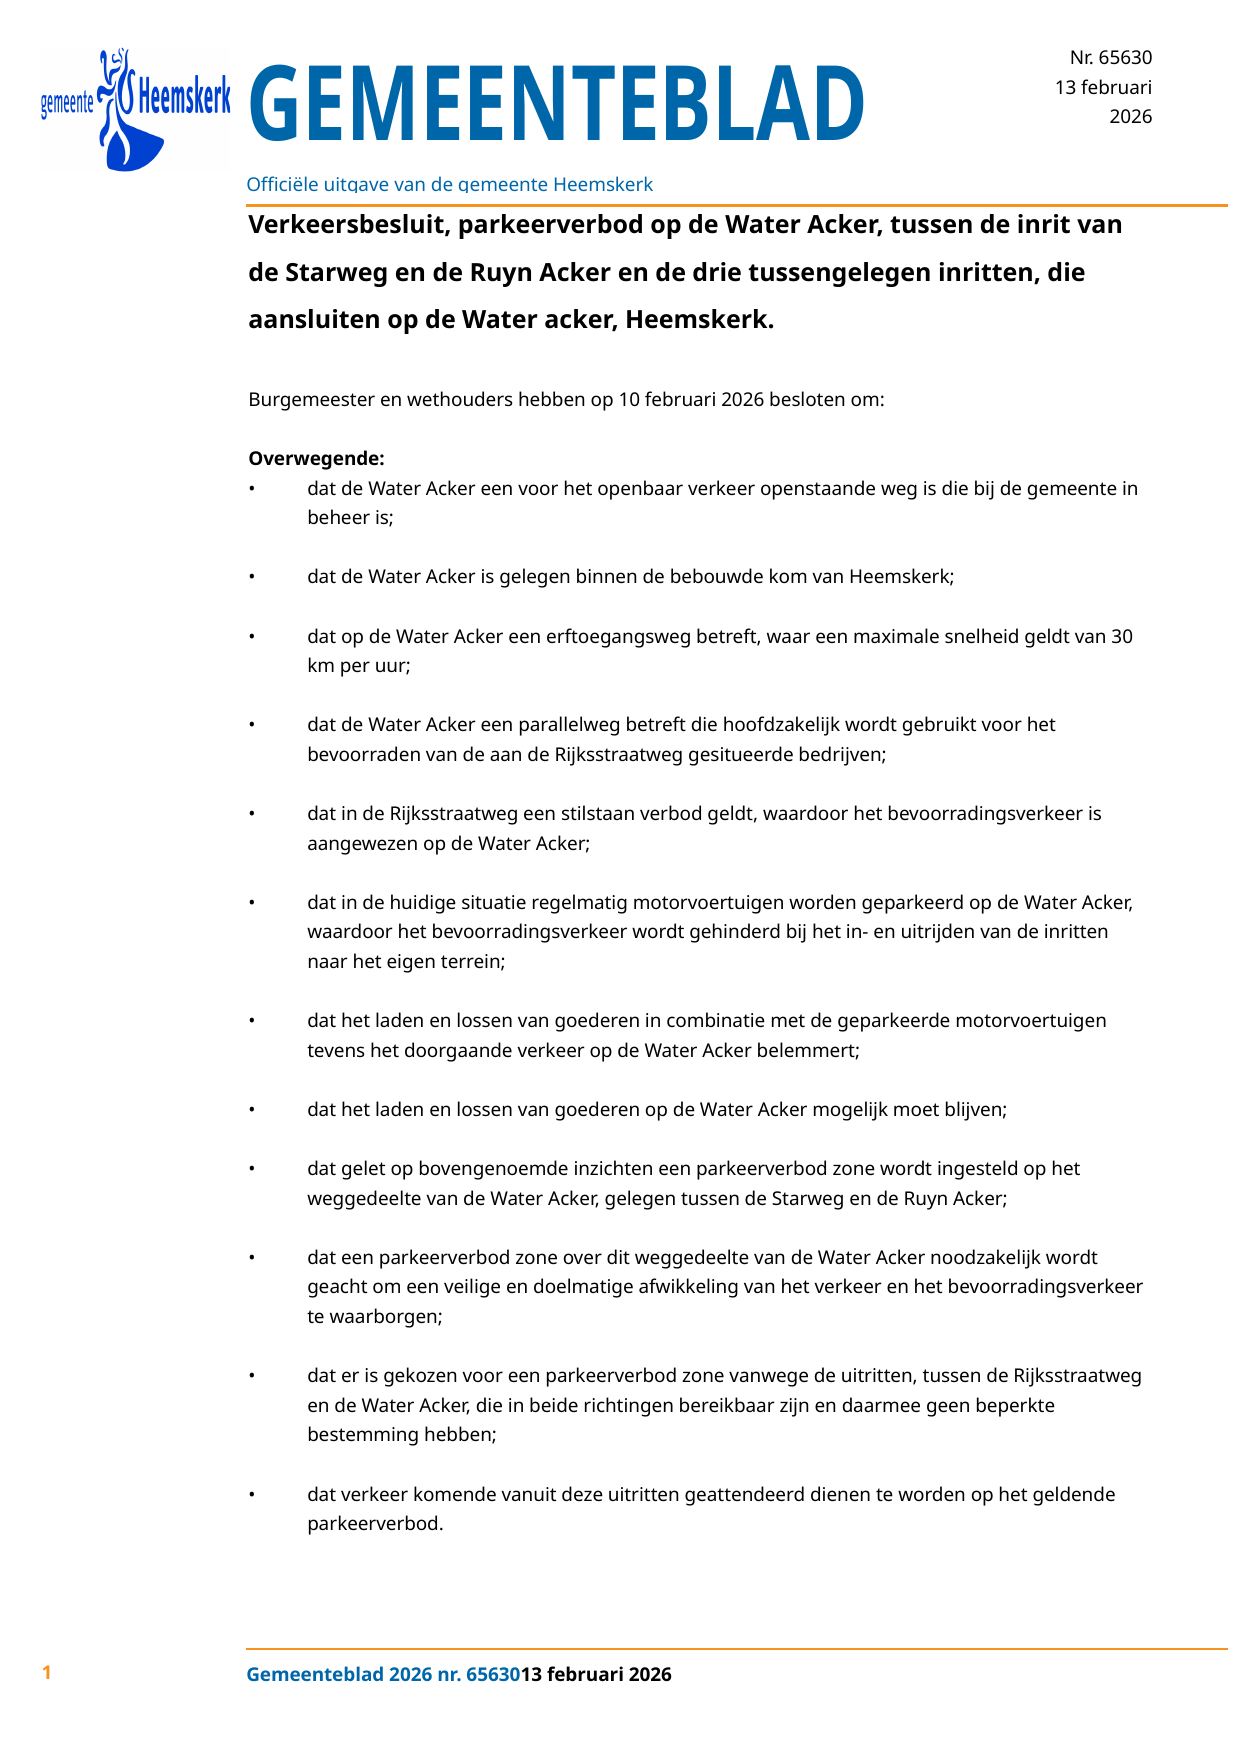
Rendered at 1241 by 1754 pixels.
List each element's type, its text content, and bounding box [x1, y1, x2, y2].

text Burgemeester en wethouders hebben op 10 februari 2026 besloten om: [248, 386, 1152, 412]
list dat verkeer komende vanuit deze uitritten geattendeerd dienen te worden op het geldende parkeerverbod. [248, 1481, 1152, 1536]
list dat een parkeerverbod zone over dit weggedeelte van de Water Acker noodzakelijk wordt geacht om een veilige en doelmatige afwikkeling van het verkeer en het bevoorradingsverkeer te waarborgen; [248, 1244, 1152, 1329]
list dat op de Water Acker een erftoegangsweg betreft, waar een maximale snelheid geldt van 30 km per uur; [248, 623, 1152, 678]
text Overwegende: [248, 445, 1152, 471]
list dat gelet op bovengenoemde inzichten een parkeerverbod zone wordt ingesteld op het weggedeelte van de Water Acker, gelegen tussen de Starweg en de Ruyn Acker; [248, 1155, 1152, 1211]
list dat de Water Acker een parallelweg betreft die hoofdzakelijk wordt gebruikt voor het bevoorraden van de aan de Rijksstraatweg gesitueerde bedrijven; [248, 712, 1152, 767]
list dat de Water Acker een voor het openbaar verkeer openstaande weg is die bij de gemeente in beheer is; [248, 475, 1152, 530]
list dat in de Rijksstraatweg een stilstaan verbod geldt, waardoor het bevoorradingsverkeer is aangewezen op de Water Acker; [248, 800, 1152, 856]
list dat de Water Acker is gelegen binnen de bebouwde kom van Heemskerk; [248, 564, 1152, 589]
text Verkeersbesluit, parkeerverbod op de Water Acker, tussen de inrit van de Starweg en de Ruyn Acker en de drie tussengelegen inritten, die aansluiten op de Water acker, Heemskerk. [248, 207, 1152, 336]
list dat het laden en lossen van goederen op de Water Acker mogelijk moet blijven; [248, 1096, 1152, 1122]
list dat er is gekozen voor een parkeerverbod zone vanwege de uitritten, tussen de Rijksstraatweg en de Water Acker, die in beide richtingen bereikbaar zijn en daarmee geen beperkte bestemming hebben; [248, 1362, 1152, 1447]
picture [41, 47, 231, 172]
list dat in de huidige situatie regelmatig motorvoertuigen worden geparkeerd op de Water Acker, waardoor het bevoorradingsverkeer wordt gehinderd bij het in- en uitrijden van de inritten naar het eigen terrein; [248, 889, 1152, 974]
list dat het laden en lossen van goederen in combinatie met de geparkeerde motorvoertuigen tevens het doorgaande verkeer op de Water Acker belemmert; [248, 1007, 1152, 1063]
